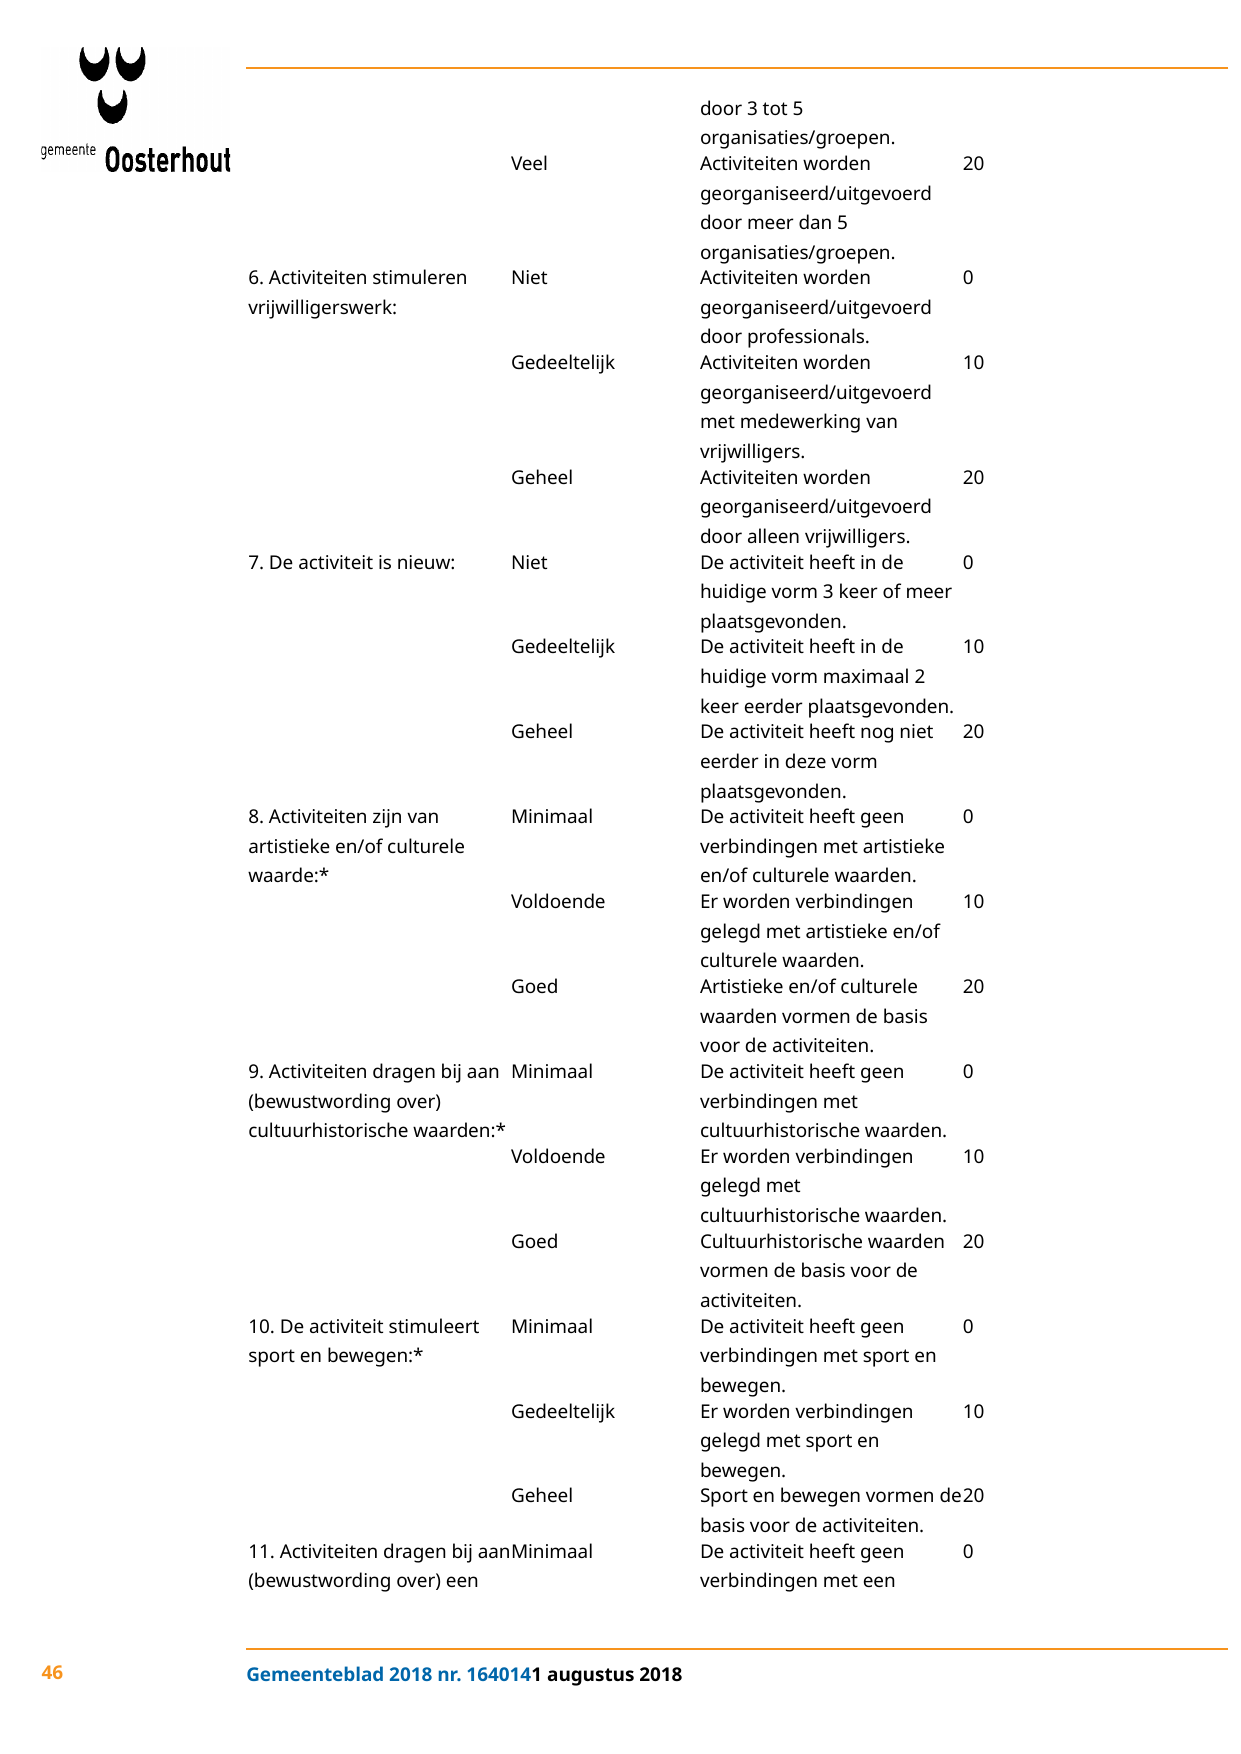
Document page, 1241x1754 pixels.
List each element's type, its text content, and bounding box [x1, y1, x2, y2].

table_cell [248, 1143, 511, 1228]
table_cell Artistieke en/of culturele waarden vormen de basis voor de activiteiten. [700, 973, 963, 1058]
table_cell Minimaal [511, 1313, 700, 1398]
table_cell [248, 1228, 511, 1313]
table_cell Activiteiten worden georganiseerd/uitgevoerd door professionals. [700, 265, 963, 349]
table_cell Gedeeltelijk [511, 634, 700, 719]
table_cell Er worden verbindingen gelegd met cultuurhistorische waarden. [700, 1143, 963, 1228]
table_cell Gedeeltelijk [511, 350, 700, 464]
table_cell De activiteit heeft geen verbindingen met cultuurhistorische waarden. [700, 1058, 963, 1143]
table_cell 10 [963, 889, 1152, 973]
table_cell [248, 1398, 511, 1483]
table_cell Minimaal [511, 1538, 700, 1593]
table_cell [248, 889, 511, 973]
table_cell De activiteit heeft nog niet eerder in deze vorm plaatsgevonden. [700, 719, 963, 803]
table_cell 10 [963, 1398, 1152, 1483]
table_cell 20 [963, 1228, 1152, 1313]
table_cell [248, 95, 511, 150]
table_cell [248, 719, 511, 803]
table_cell 0 [963, 1313, 1152, 1398]
table_cell Er worden verbindingen gelegd met artistieke en/of culturele waarden. [700, 889, 963, 973]
table_cell Voldoende [511, 1143, 700, 1228]
table_cell 0 [963, 1058, 1152, 1143]
table_cell 10. De activiteit stimuleert sport en bewegen:* [248, 1313, 511, 1398]
table_cell 6. Activiteiten stimuleren vrijwilligerswerk: [248, 265, 511, 349]
table_cell De activiteit heeft in de huidige vorm 3 keer of meer plaatsgevonden. [700, 549, 963, 634]
table_cell Goed [511, 973, 700, 1058]
table_cell 10 [963, 634, 1152, 719]
table_cell Niet [511, 265, 700, 349]
table_cell Goed [511, 1228, 700, 1313]
table_cell door 3 tot 5 organisaties/groepen. [700, 95, 963, 150]
table_cell De activiteit heeft geen verbindingen met artistieke en/of culturele waarden. [700, 804, 963, 888]
table_cell 9. Activiteiten dragen bij aan (bewustwording over) cultuurhistorische waarden:* [248, 1058, 511, 1143]
picture [41, 47, 231, 172]
table_cell 0 [963, 549, 1152, 634]
table_cell Geheel [511, 464, 700, 549]
table_cell [248, 1483, 511, 1538]
table_cell De activiteit heeft in de huidige vorm maximaal 2 keer eerder plaatsgevonden. [700, 634, 963, 719]
table_cell [511, 95, 700, 150]
table_cell Activiteiten worden georganiseerd/uitgevoerd door alleen vrijwilligers. [700, 464, 963, 549]
table_cell Niet [511, 549, 700, 634]
table_cell 20 [963, 464, 1152, 549]
table_cell 0 [963, 265, 1152, 349]
table_cell [248, 150, 511, 264]
table_cell [248, 350, 511, 464]
table_cell 20 [963, 973, 1152, 1058]
table_cell 0 [963, 1538, 1152, 1593]
table_cell Geheel [511, 1483, 700, 1538]
table_cell Activiteiten worden georganiseerd/uitgevoerd door meer dan 5 organisaties/groepen. [700, 150, 963, 264]
table_cell Veel [511, 150, 700, 264]
table_cell Activiteiten worden georganiseerd/uitgevoerd met medewerking van vrijwilligers. [700, 350, 963, 464]
table_cell Minimaal [511, 804, 700, 888]
table_cell 20 [963, 150, 1152, 264]
table_cell 8. Activiteiten zijn van artistieke en/of culturele waarde:* [248, 804, 511, 888]
table_cell 20 [963, 1483, 1152, 1538]
table_cell [963, 95, 1152, 150]
table_cell 0 [963, 804, 1152, 888]
table_cell Sport en bewegen vormen de basis voor de activiteiten. [700, 1483, 963, 1538]
table_cell De activiteit heeft geen verbindingen met sport en bewegen. [700, 1313, 963, 1398]
table_cell [248, 973, 511, 1058]
table_cell Er worden verbindingen gelegd met sport en bewegen. [700, 1398, 963, 1483]
table_cell [248, 464, 511, 549]
table_cell Gedeeltelijk [511, 1398, 700, 1483]
table_cell 11. Activiteiten dragen bij aan (bewustwording over) een [248, 1538, 511, 1593]
table_cell De activiteit heeft geen verbindingen met een [700, 1538, 963, 1593]
table_cell 10 [963, 350, 1152, 464]
table_cell Geheel [511, 719, 700, 803]
table_cell Cultuurhistorische waarden vormen de basis voor de activiteiten. [700, 1228, 963, 1313]
table_cell Minimaal [511, 1058, 700, 1143]
table_cell [248, 634, 511, 719]
table_cell 20 [963, 719, 1152, 803]
table_cell 10 [963, 1143, 1152, 1228]
table_cell Voldoende [511, 889, 700, 973]
table_cell 7. De activiteit is nieuw: [248, 549, 511, 634]
